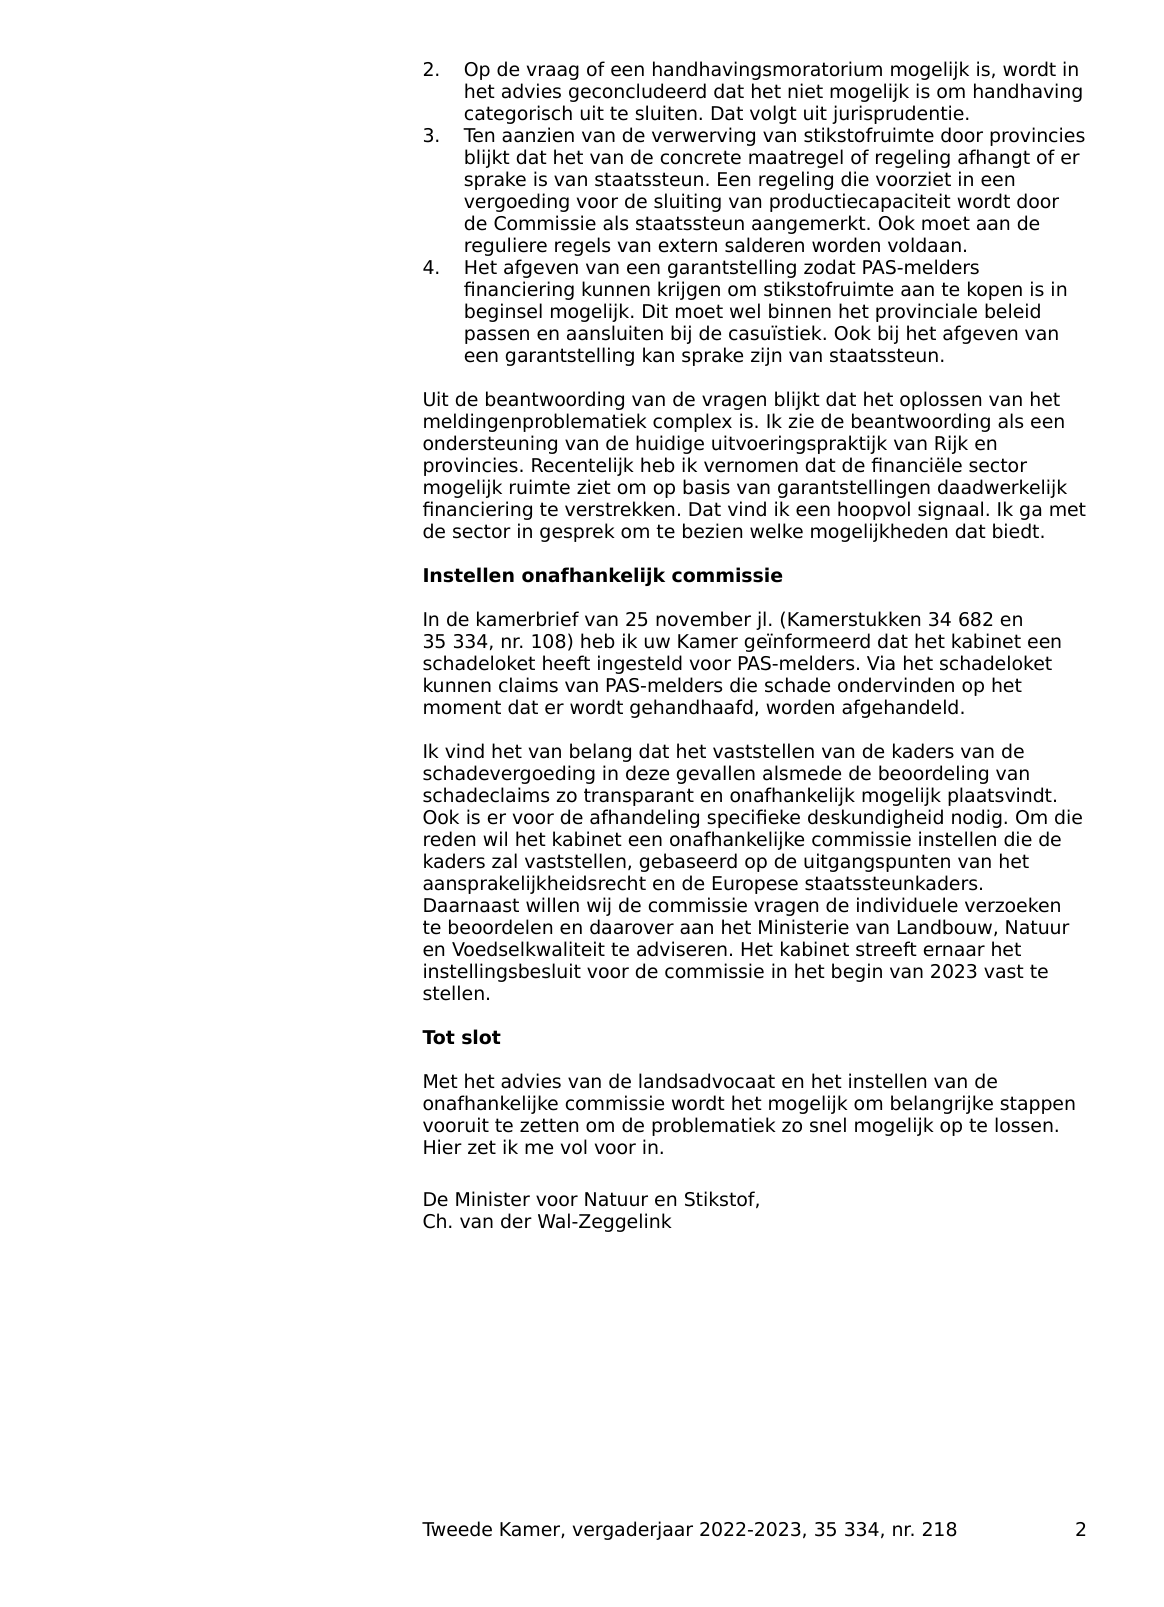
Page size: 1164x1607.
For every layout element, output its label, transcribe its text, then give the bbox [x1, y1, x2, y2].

text 4. Het afgeven van een garantstelling zodat PAS-melders financiering kunnen krijgen om stikstofruimte aan te kopen is in beginsel mogelijk. Dit moet wel binnen het provinciale beleid passen en aansluiten bij de casuïstiek. Ook bij het afgeven van een garantstelling kan sprake zijn van staatssteun. [422, 257, 1087, 367]
text Met het advies van de landsadvocaat en het instellen van de onafhankelijke commissie wordt het mogelijk om belangrijke stappen vooruit te zetten om de problematiek zo snel mogelijk op te lossen. Hier zet ik me vol voor in. [422, 1071, 1087, 1159]
subtitle Instellen onafhankelijk commissie [422, 565, 1087, 587]
subtitle Tot slot [422, 1027, 1087, 1049]
text In de kamerbrief van 25 november jl. (Kamerstukken 34 682 en 35 334, nr. 108) heb ik uw Kamer geïnformeerd dat het kabinet een schadeloket heeft ingesteld voor PAS-melders. Via het schadeloket kunnen claims van PAS-melders die schade ondervinden op het moment dat er wordt gehandhaafd, worden afgehandeld. [422, 609, 1087, 719]
text Uit de beantwoording van de vragen blijkt dat het oplossen van het meldingenproblematiek complex is. Ik zie de beantwoording als een ondersteuning van de huidige uitvoeringspraktijk van Rijk en provincies. Recentelijk heb ik vernomen dat de financiële sector mogelijk ruimte ziet om op basis van garantstellingen daadwerkelijk financiering te verstrekken. Dat vind ik een hoopvol signaal. Ik ga met de sector in gesprek om te bezien welke mogelijkheden dat biedt. [422, 389, 1087, 543]
text 2. Op de vraag of een handhavingsmoratorium mogelijk is, wordt in het advies geconcludeerd dat het niet mogelijk is om handhaving categorisch uit te sluiten. Dat volgt uit jurisprudentie. [422, 59, 1087, 125]
text 3. Ten aanzien van de verwerving van stikstofruimte door provincies blijkt dat het van de concrete maatregel of regeling afhangt of er sprake is van staatssteun. Een regeling die voorziet in een vergoeding voor de sluiting van productiecapaciteit wordt door de Commissie als staatssteun aangemerkt. Ook moet aan de reguliere regels van extern salderen worden voldaan. [422, 125, 1087, 257]
text Ik vind het van belang dat het vaststellen van de kaders van de schadevergoeding in deze gevallen alsmede de beoordeling van schadeclaims zo transparant en onafhankelijk mogelijk plaatsvindt. Ook is er voor de afhandeling specifieke deskundigheid nodig. Om die reden wil het kabinet een onafhankelijke commissie instellen die de kaders zal vaststellen, gebaseerd op de uitgangspunten van het aansprakelijkheidsrecht en de Europese staatssteunkaders. Daarnaast willen wij de commissie vragen de individuele verzoeken te beoordelen en daarover aan het Ministerie van Landbouw, Natuur en Voedselkwaliteit te adviseren. Het kabinet streeft ernaar het instellingsbesluit voor de commissie in het begin van 2023 vast te stellen. [422, 741, 1087, 1005]
text De Minister voor Natuur en Stikstof, Ch. van der Wal-Zeggelink [422, 1189, 1087, 1233]
